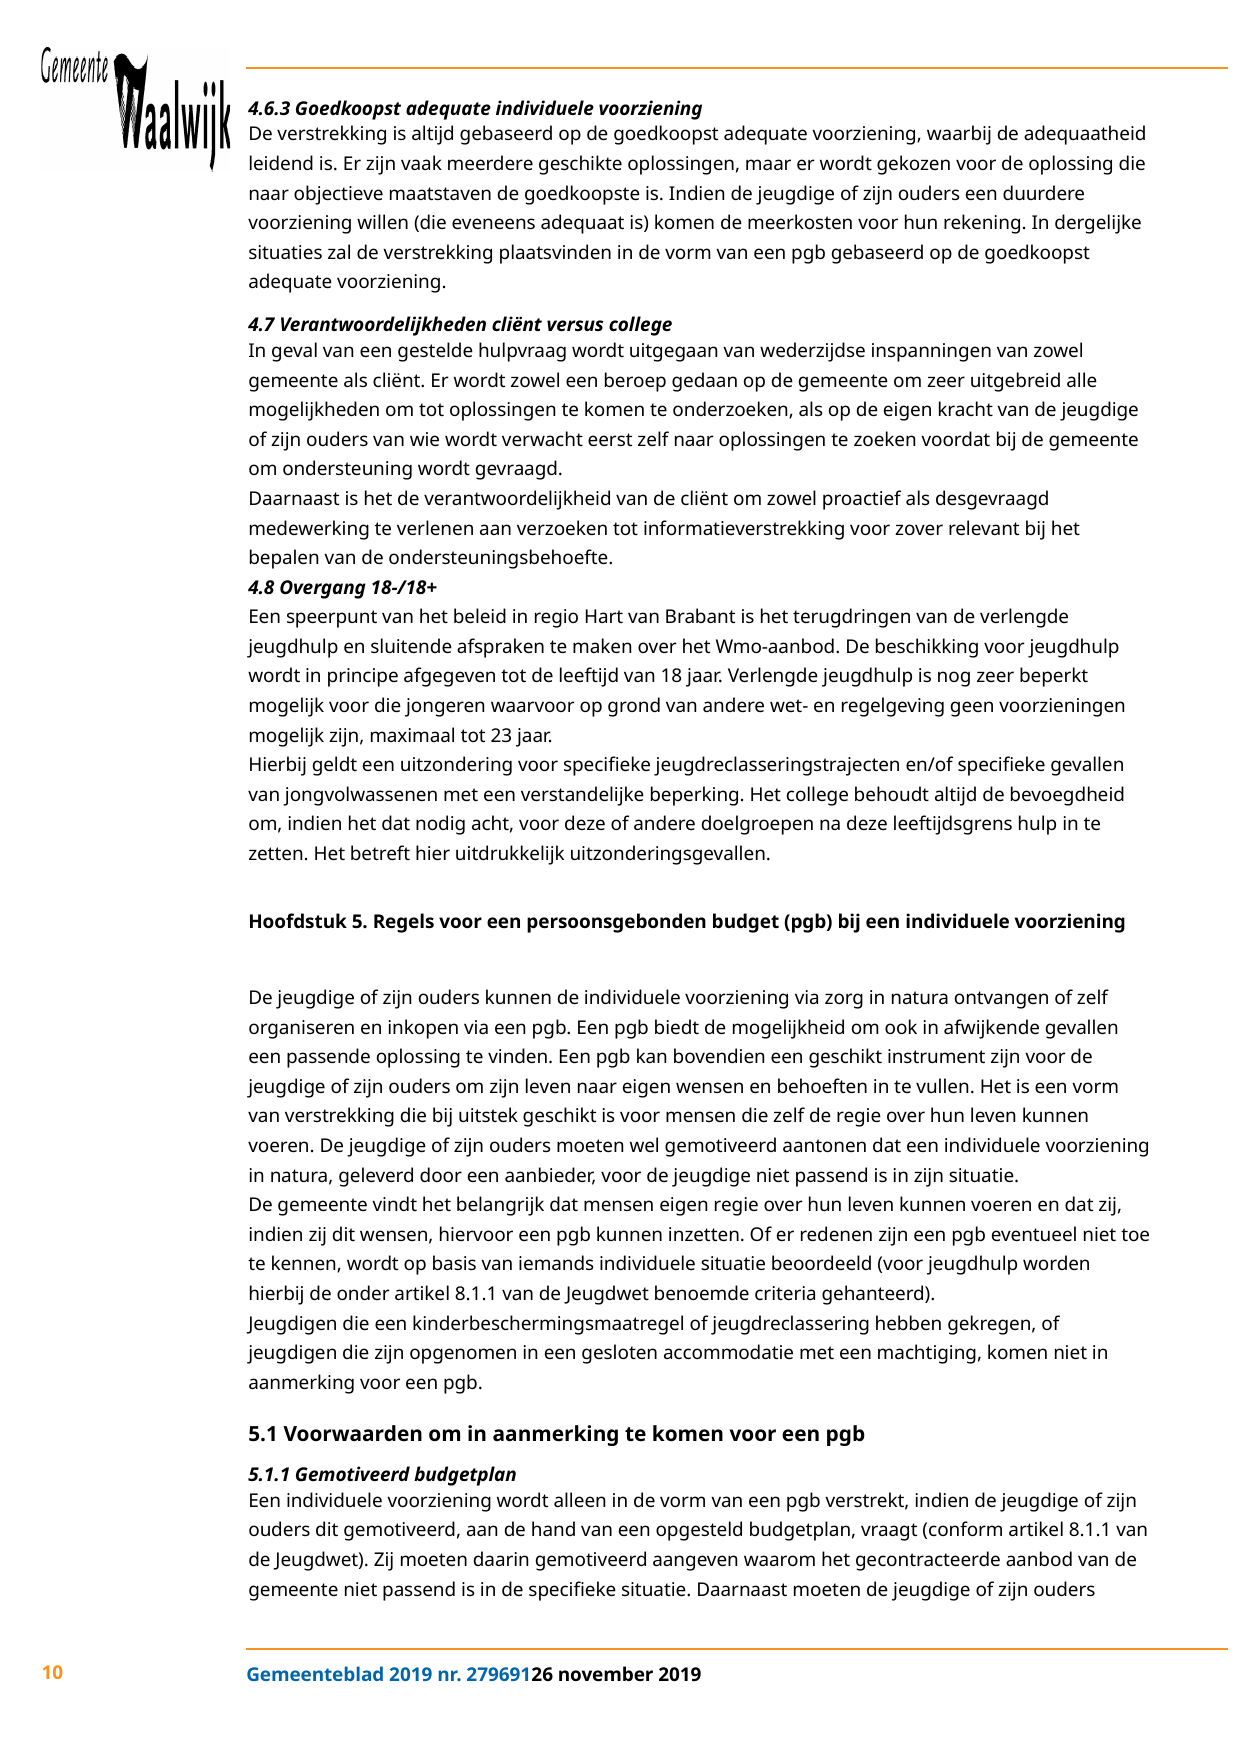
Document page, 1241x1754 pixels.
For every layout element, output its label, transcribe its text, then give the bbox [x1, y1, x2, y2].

text Hoofdstuk 5. Regels voor een persoonsgebonden budget (pgb) bij een individuele voorziening [248, 907, 1152, 935]
text 4.7 Verantwoordelijkheden cliënt versus college [248, 312, 1152, 337]
text 4.8 Overgang 18-/18+ [248, 574, 1152, 600]
text De verstrekking is altijd gebaseerd op de goedkoopst adequate voorziening, waarbij de adequaatheid leidend is. Er zijn vaak meerdere geschikte oplossingen, maar er wordt gekozen voor de oplossing die naar objectieve maatstaven de goedkoopste is. Indien de jeugdige of zijn ouders een duurdere voorziening willen (die eveneens adequaat is) komen de meerkosten voor hun rekening. In dergelijke situaties zal de verstrekking plaatsvinden in de vorm van een pgb gebaseerd op de goedkoopst adequate voorziening. [248, 121, 1152, 294]
text 5.1 Voorwaarden om in aanmerking te komen voor een pgb [248, 1419, 1152, 1448]
text 4.6.3 Goedkoopst adequate individuele voorziening [248, 95, 1152, 121]
text Jeugdigen die een kinderbeschermingsmaatregel of jeugdreclassering hebben gekregen, of jeugdigen die zijn opgenomen in een gesloten accommodatie met een machtiging, komen niet in aanmerking voor een pgb. [248, 1310, 1152, 1395]
text Een individuele voorziening wordt alleen in de vorm van een pgb verstrekt, indien de jeugdige of zijn ouders dit gemotiveerd, aan de hand van een opgesteld budgetplan, vraagt (conform artikel 8.1.1 van de Jeugdwet). Zij moeten daarin gemotiveerd aangeven waarom het gecontracteerde aanbod van de gemeente niet passend is in de specifieke situatie. Daarnaast moeten de jeugdige of zijn ouders [248, 1487, 1152, 1602]
text Een speerpunt van het beleid in regio Hart van Brabant is het terugdringen van de verlengde jeugdhulp en sluitende afspraken te maken over het Wmo-aanbod. De beschikking voor jeugdhulp wordt in principe afgegeven tot de leeftijd van 18 jaar. Verlengde jeugdhulp is nog zeer beperkt mogelijk voor die jongeren waarvoor op grond van andere wet- en regelgeving geen voorzieningen mogelijk zijn, maximaal tot 23 jaar. [248, 603, 1152, 748]
text Hierbij geldt een uitzondering voor specifieke jeugdreclasseringstrajecten en/of specifieke gevallen van jongvolwassenen met een verstandelijke beperking. Het college behoudt altijd de bevoegdheid om, indien het dat nodig acht, voor deze of andere doelgroepen na deze leeftijdsgrens hulp in te zetten. Het betreft hier uitdrukkelijk uitzonderingsgevallen. [248, 751, 1152, 866]
text 5.1.1 Gemotiveerd budgetplan [248, 1461, 1152, 1487]
text De gemeente vindt het belangrijk dat mensen eigen regie over hun leven kunnen voeren en dat zij, indien zij dit wensen, hiervoor een pgb kunnen inzetten. Of er redenen zijn een pgb eventueel niet toe te kennen, wordt op basis van iemands individuele situatie beoordeeld (voor jeugdhulp worden hierbij de onder artikel 8.1.1 van de Jeugdwet benoemde criteria gehanteerd). [248, 1191, 1152, 1306]
text In geval van een gestelde hulpvraag wordt uitgegaan van wederzijdse inspanningen van zowel gemeente als cliënt. Er wordt zowel een beroep gedaan op de gemeente om zeer uitgebreid alle mogelijkheden om tot oplossingen te komen te onderzoeken, als op de eigen kracht van de jeugdige of zijn ouders van wie wordt verwacht eerst zelf naar oplossingen te zoeken voordat bij de gemeente om ondersteuning wordt gevraagd. [248, 337, 1152, 481]
text Daarnaast is het de verantwoordelijkheid van de cliënt om zowel proactief als desgevraagd medewerking te verlenen aan verzoeken tot informatieverstrekking voor zover relevant bij het bepalen van de ondersteuningsbehoefte. [248, 485, 1152, 570]
picture [41, 47, 231, 172]
text De jeugdige of zijn ouders kunnen de individuele voorziening via zorg in natura ontvangen of zelf organiseren en inkopen via een pgb. Een pgb biedt de mogelijkheid om ook in afwijkende gevallen een passende oplossing te vinden. Een pgb kan bovendien een geschikt instrument zijn voor de jeugdige of zijn ouders om zijn leven naar eigen wensen en behoeften in te vullen. Het is een vorm van verstrekking die bij uitstek geschikt is voor mensen die zelf de regie over hun leven kunnen voeren. De jeugdige of zijn ouders moeten wel gemotiveerd aantonen dat een individuele voorziening in natura, geleverd door een aanbieder, voor de jeugdige niet passend is in zijn situatie. [248, 984, 1152, 1188]
